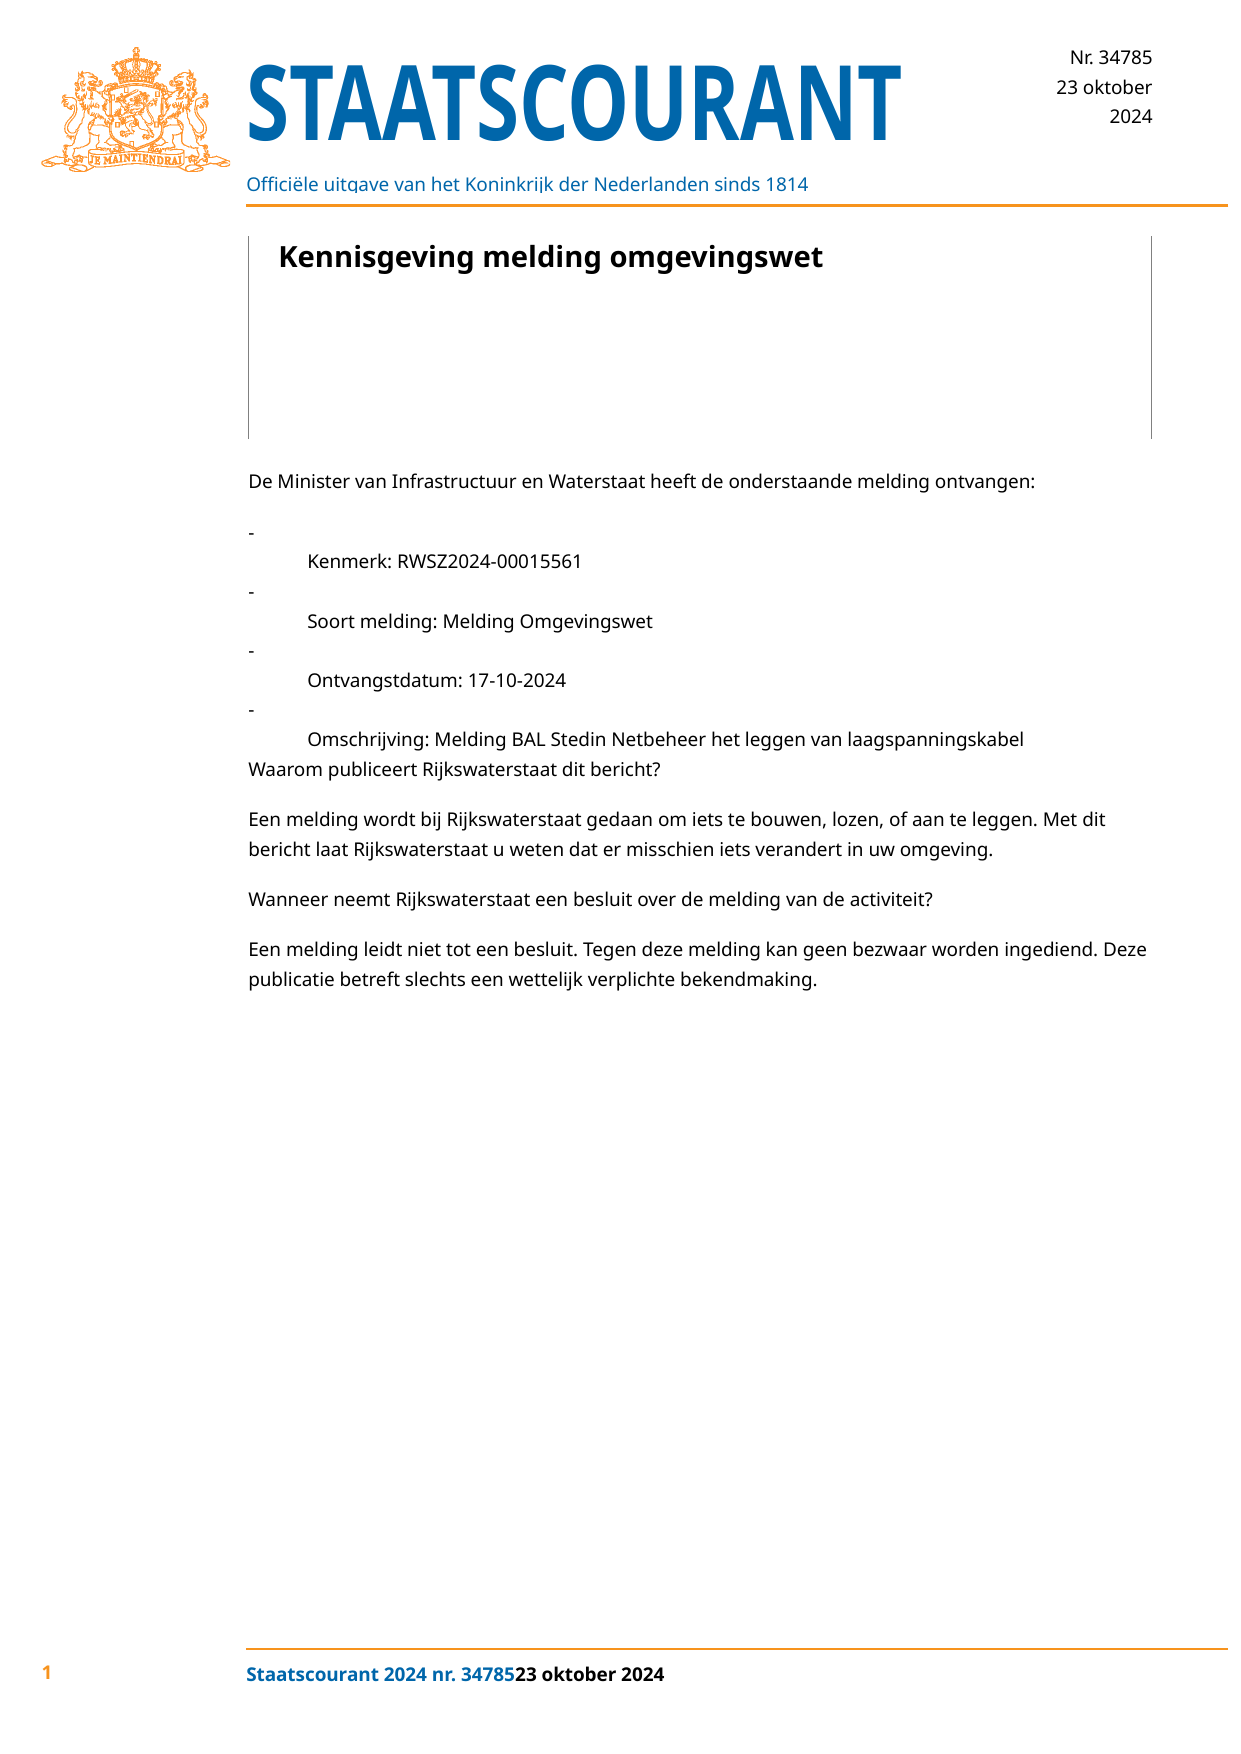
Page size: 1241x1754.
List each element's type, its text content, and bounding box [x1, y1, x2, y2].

list Kenmerk: RWSZ2024-00015561 [248, 549, 1152, 574]
list Omschrijving: Melding BAL Stedin Netbeheer het leggen van laagspanningskabel [248, 726, 1152, 752]
text Wanneer neemt Rijkswaterstaat een besluit over de melding van de activiteit? [248, 886, 1152, 912]
table_header [850, 236, 912, 413]
list Soort melding: Melding Omgevingswet [248, 608, 1152, 633]
text Een melding wordt bij Rijkswaterstaat gedaan om iets te bouwen, lozen, of aan te leggen. Met dit bericht laat Rijkswaterstaat u weten dat er misschien iets verandert in uw omgeving. [248, 806, 1152, 861]
table_header Kennisgeving melding omgevingswet [249, 236, 850, 439]
text Een melding leidt niet tot een besluit. Tegen deze melding kan geen bezwaar worden ingediend. Deze publicatie betreft slechts een wettelijk verplichte bekendmaking. [248, 937, 1152, 992]
picture [41, 47, 231, 172]
table_header [850, 414, 1151, 439]
picture [912, 236, 1090, 414]
table_header [1090, 236, 1151, 413]
text Waarom publiceert Rijkswaterstaat dit bericht? [248, 756, 1152, 781]
list Ontvangstdatum: 17-10-2024 [248, 667, 1152, 693]
text De Minister van Infrastructuur en Waterstaat heeft de onderstaande melding ontvangen: [248, 469, 1152, 494]
